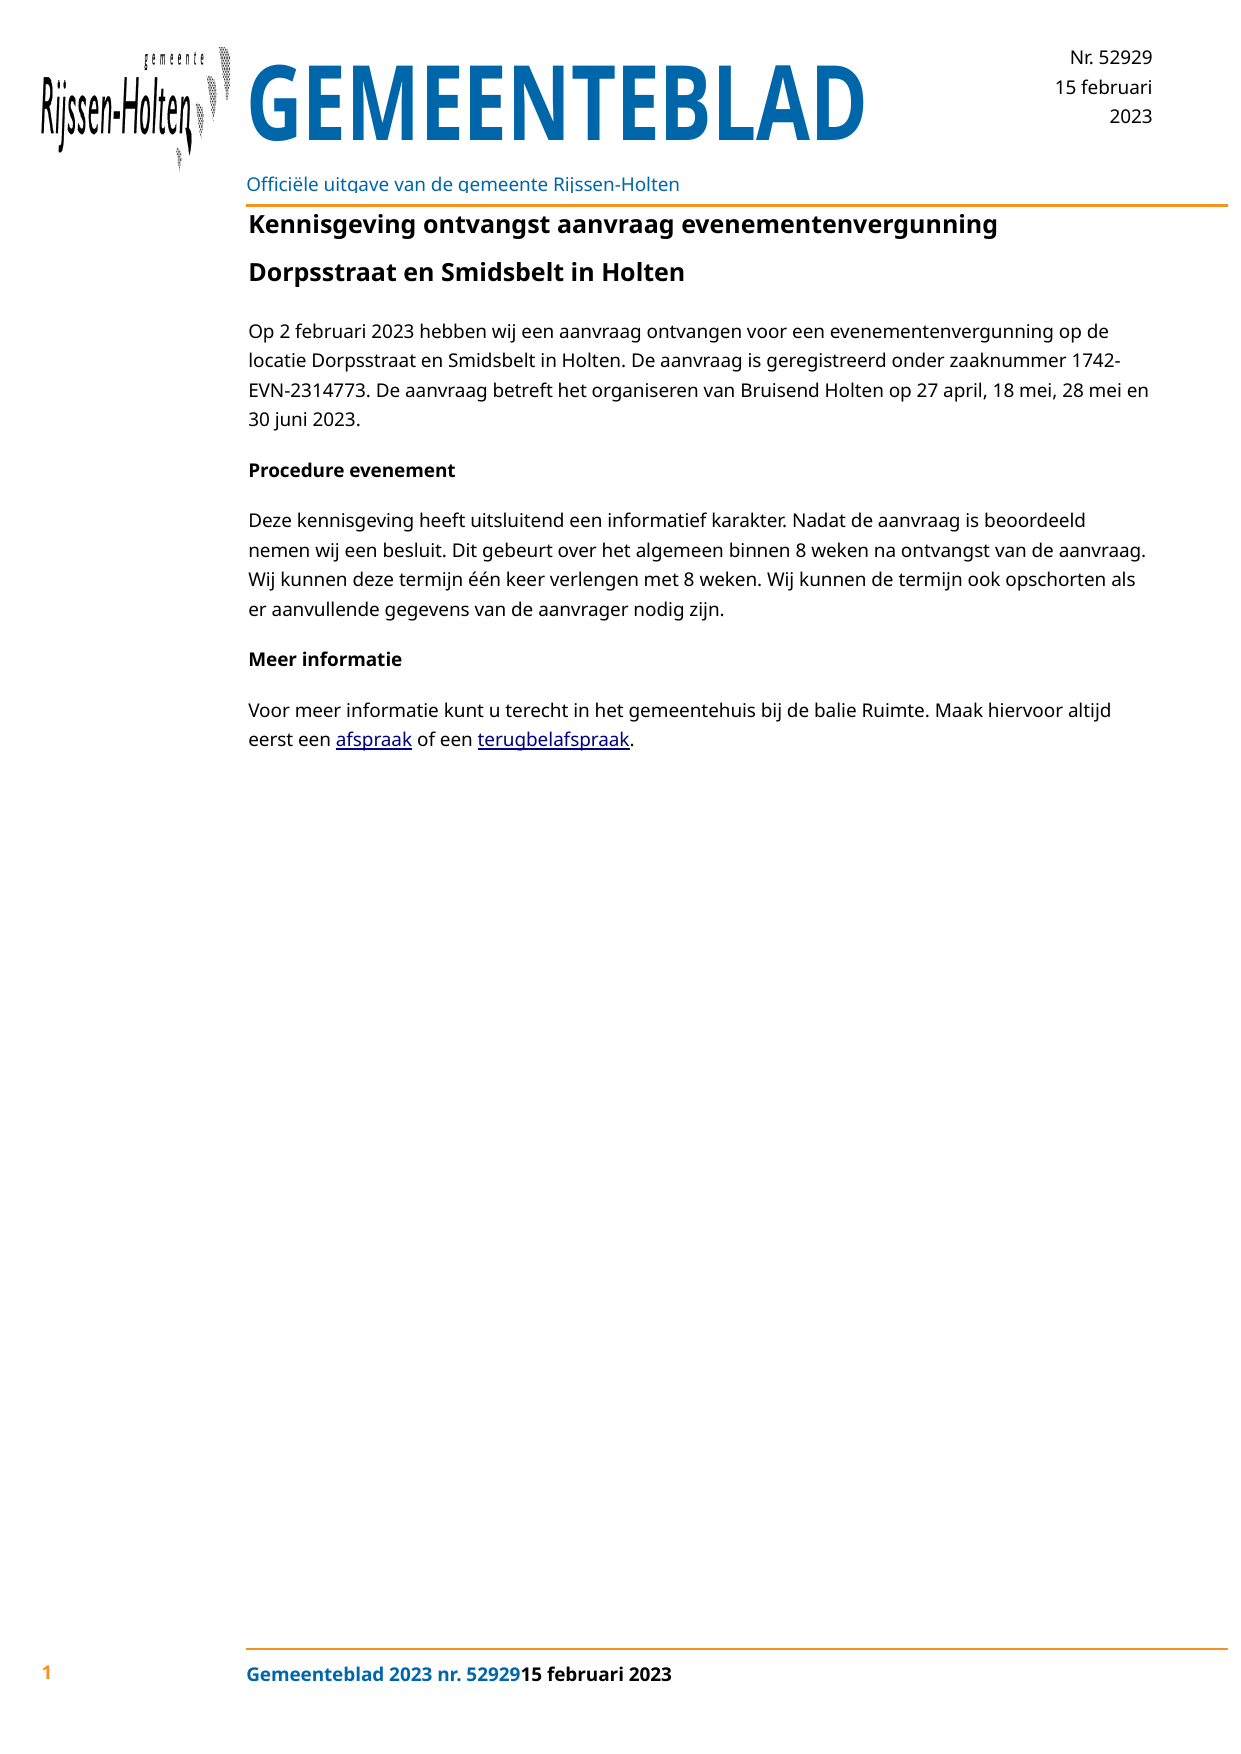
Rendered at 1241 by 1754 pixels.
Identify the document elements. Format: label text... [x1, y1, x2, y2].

text Deze kennisgeving heeft uitsluitend een informatief karakter. Nadat de aanvraag is beoordeeld nemen wij een besluit. Dit gebeurt over het algemeen binnen 8 weken na ontvangst van de aanvraag. Wij kunnen deze termijn één keer verlengen met 8 weken. Wij kunnen de termijn ook opschorten als er aanvullende gegevens van de aanvrager nodig zijn. [248, 507, 1152, 622]
text Op 2 februari 2023 hebben wij een aanvraag ontvangen voor een evenementenvergunning op de locatie Dorpsstraat en Smidsbelt in Holten. De aanvraag is geregistreerd onder zaaknummer 1742-EVN-2314773. De aanvraag betreft het organiseren van Bruisend Holten op 27 april, 18 mei, 28 mei en 30 juni 2023. [248, 318, 1152, 432]
text Voor meer informatie kunt u terecht in het gemeentehuis bij de balie Ruimte. Maak hiervoor altijd eerst een afspraak of een terugbelafspraak. [248, 697, 1152, 752]
picture [41, 47, 231, 172]
text Procedure evenement [248, 457, 1152, 483]
text Kennisgeving ontvangst aanvraag evenementenvergunning Dorpsstraat en Smidsbelt in Holten [248, 207, 1152, 288]
text Meer informatie [248, 647, 1152, 672]
